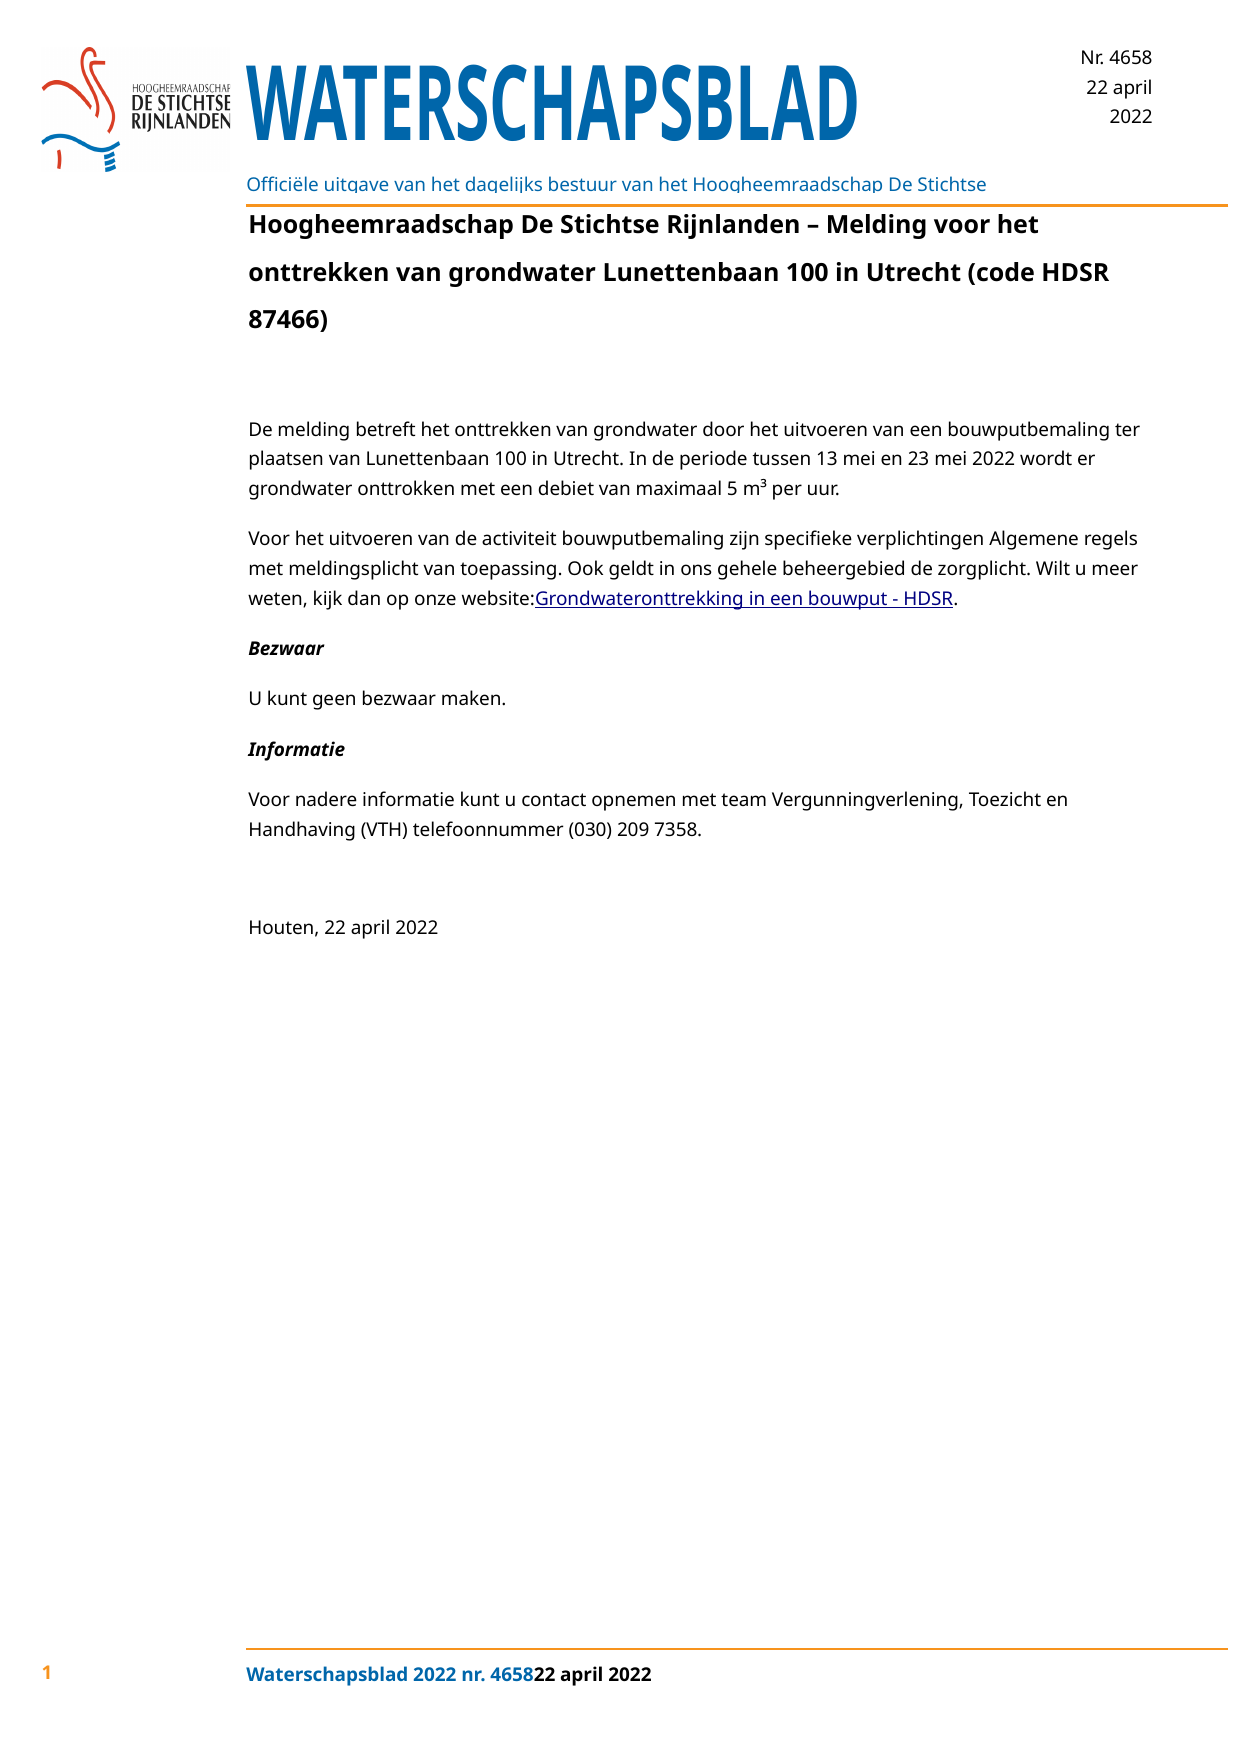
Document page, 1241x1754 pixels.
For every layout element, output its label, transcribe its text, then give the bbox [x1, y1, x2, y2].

text De melding betreft het onttrekken van grondwater door het uitvoeren van een bouwputbemaling ter plaatsen van Lunettenbaan 100 in Utrecht. In de periode tussen 13 mei en 23 mei 2022 wordt er grondwater onttrokken met een debiet van maximaal 5 m³ per uur. [248, 416, 1152, 501]
text Informatie [248, 736, 1152, 762]
text Houten, 22 april 2022 [248, 914, 1152, 940]
picture [41, 47, 231, 172]
text Voor het uitvoeren van de activiteit bouwputbemaling zijn specifieke verplichtingen Algemene regels met meldingsplicht van toepassing. Ook geldt in ons gehele beheergebied de zorgplicht. Wilt u meer weten, kijk dan op onze website:Grondwateronttrekking in een bouwput - HDSR. [248, 526, 1152, 610]
text Voor nadere informatie kunt u contact opnemen met team Vergunningverlening, Toezicht en Handhaving (VTH) telefoonnummer (030) 209 7358. [248, 786, 1152, 842]
text Bezwaar [248, 635, 1152, 661]
text Hoogheemraadschap De Stichtse Rijnlanden – Melding voor het onttrekken van grondwater Lunettenbaan 100 in Utrecht (code HDSR 87466) [248, 207, 1152, 336]
text U kunt geen bezwaar maken. [248, 686, 1152, 711]
